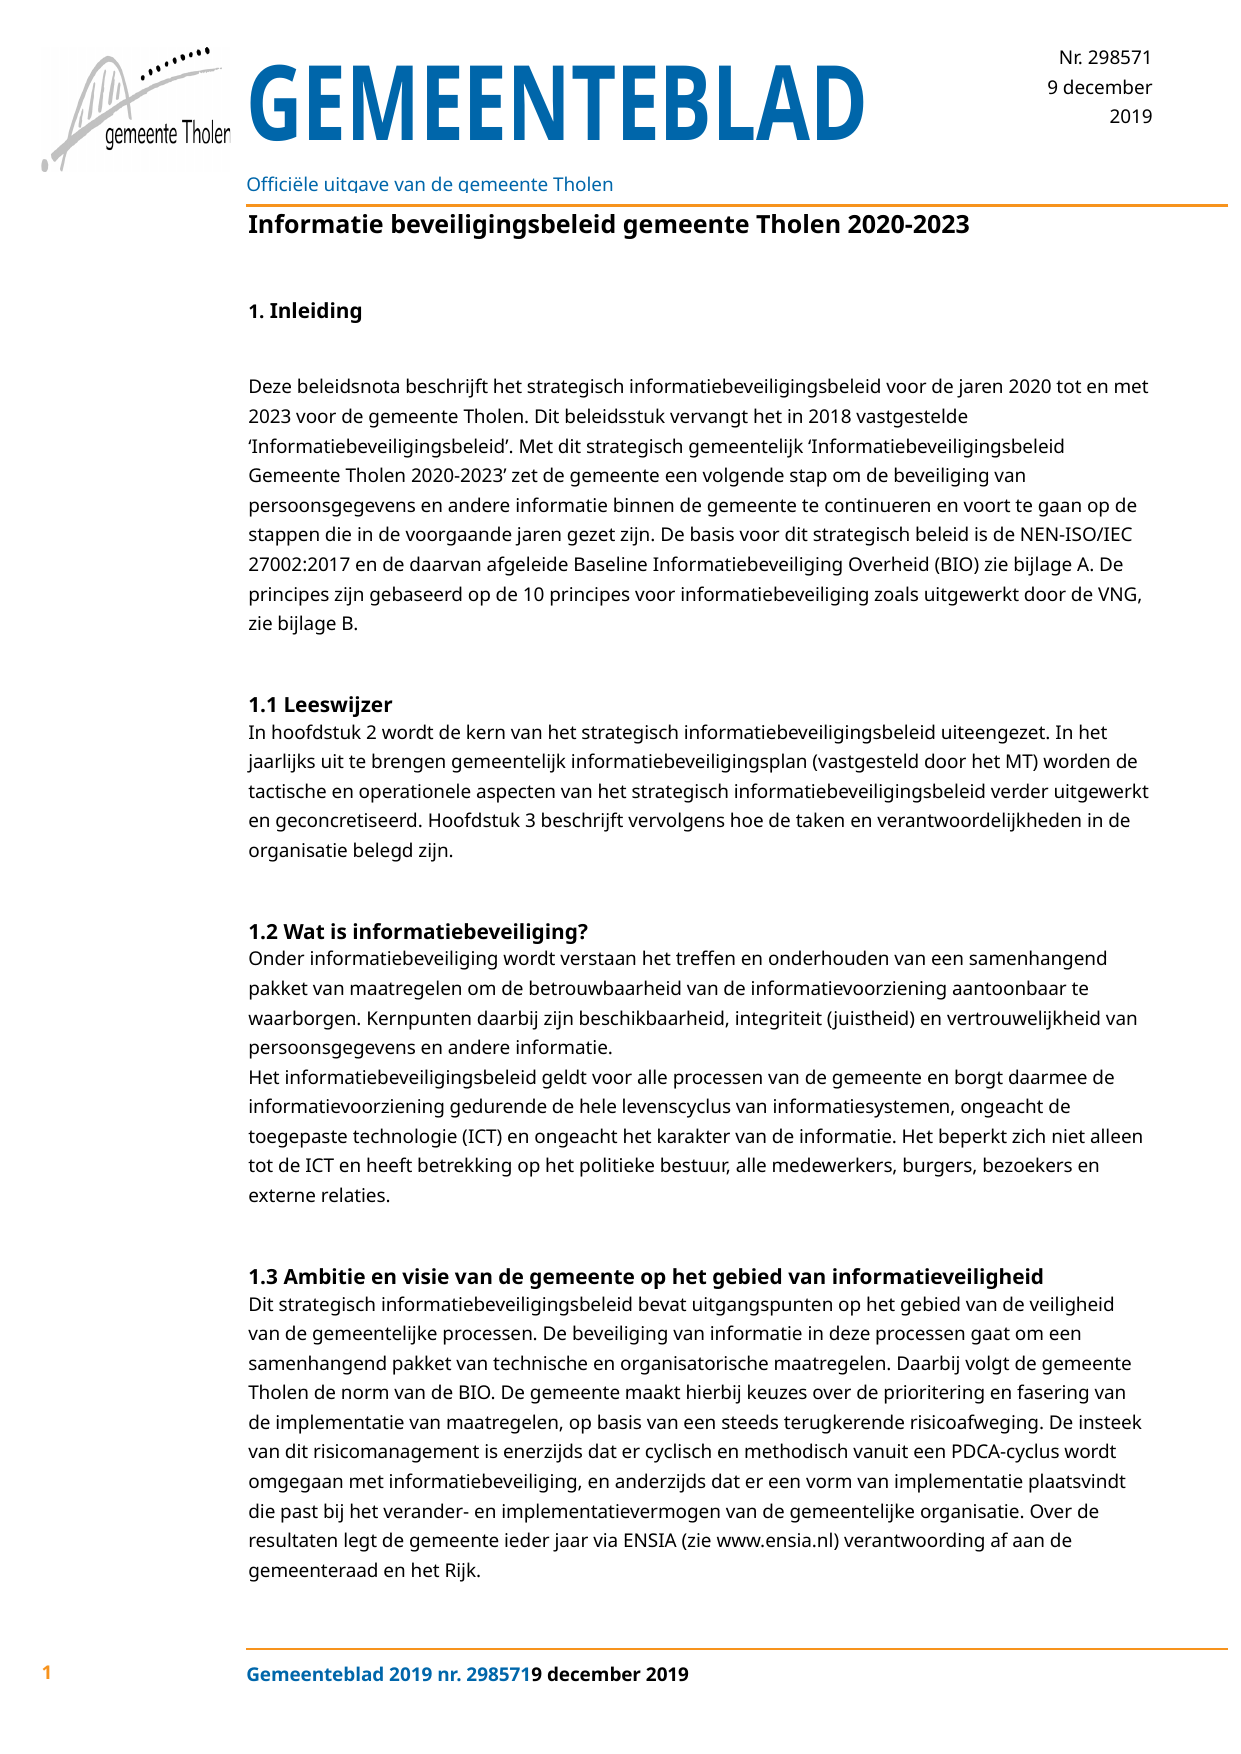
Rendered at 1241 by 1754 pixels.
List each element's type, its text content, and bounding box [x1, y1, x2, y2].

picture [41, 47, 231, 172]
text 1.1 Leeswijzer [248, 690, 1152, 719]
text 1. Inleiding [248, 296, 1152, 324]
text Onder informatiebeveiliging wordt verstaan het treffen en onderhouden van een samenhangend pakket van maatregelen om de betrouwbaarheid van de informatievoorziening aantoonbaar te waarborgen. Kernpunten daarbij zijn beschikbaarheid, integriteit (juistheid) en vertrouwelijkheid van persoonsgegevens en andere informatie. [248, 946, 1152, 1060]
text 1.3 Ambitie en visie van de gemeente op het gebied van informatieveiligheid [248, 1262, 1152, 1291]
text 1.2 Wat is informatiebeveiliging? [248, 917, 1152, 946]
text In hoofdstuk 2 wordt de kern van het strategisch informatiebeveiligingsbeleid uiteengezet. In het jaarlijks uit te brengen gemeentelijk informatiebeveiligingsplan (vastgesteld door het MT) worden de tactische en operationele aspecten van het strategisch informatiebeveiligingsbeleid verder uitgewerkt en geconcretiseerd. Hoofdstuk 3 beschrijft vervolgens hoe de taken en verantwoordelijkheden in de organisatie belegd zijn. [248, 719, 1152, 863]
text Dit strategisch informatiebeveiligingsbeleid bevat uitgangspunten op het gebied van de veiligheid van de gemeentelijke processen. De beveiliging van informatie in deze processen gaat om een samenhangend pakket van technische en organisatorische maatregelen. Daarbij volgt de gemeente Tholen de norm van de BIO. De gemeente maakt hierbij keuzes over de prioritering en fasering van de implementatie van maatregelen, op basis van een steeds terugkerende risicoafweging. De insteek van dit risicomanagement is enerzijds dat er cyclisch en methodisch vanuit een PDCA-cyclus wordt omgegaan met informatiebeveiliging, en anderzijds dat er een vorm van implementatie plaatsvindt die past bij het verander- en implementatievermogen van de gemeentelijke organisatie. Over de resultaten legt de gemeente ieder jaar via ENSIA (zie www.ensia.nl) verantwoording af aan de gemeenteraad en het Rijk. [248, 1291, 1152, 1583]
text Het informatiebeveiligingsbeleid geldt voor alle processen van de gemeente en borgt daarmee de informatievoorziening gedurende de hele levenscyclus van informatiesystemen, ongeacht de toegepaste technologie (ICT) en ongeacht het karakter van de informatie. Het beperkt zich niet alleen tot de ICT en heeft betrekking op het politieke bestuur, alle medewerkers, burgers, bezoekers en externe relaties. [248, 1064, 1152, 1208]
text Deze beleidsnota beschrijft het strategisch informatiebeveiligingsbeleid voor de jaren 2020 tot en met 2023 voor de gemeente Tholen. Dit beleidsstuk vervangt het in 2018 vastgestelde ‘Informatiebeveiligingsbeleid’. Met dit strategisch gemeentelijk ‘Informatiebeveiligingsbeleid Gemeente Tholen 2020-2023’ zet de gemeente een volgende stap om de beveiliging van persoonsgegevens en andere informatie binnen de gemeente te continueren en voort te gaan op de stappen die in de voorgaande jaren gezet zijn. De basis voor dit strategisch beleid is de NEN-ISO/IEC 27002:2017 en de daarvan afgeleide Baseline Informatiebeveiliging Overheid (BIO) zie bijlage A. De principes zijn gebaseerd op de 10 principes voor informatiebeveiliging zoals uitgewerkt door de VNG, zie bijlage B. [248, 374, 1152, 636]
text Informatie beveiligingsbeleid gemeente Tholen 2020-2023 [248, 207, 1152, 241]
